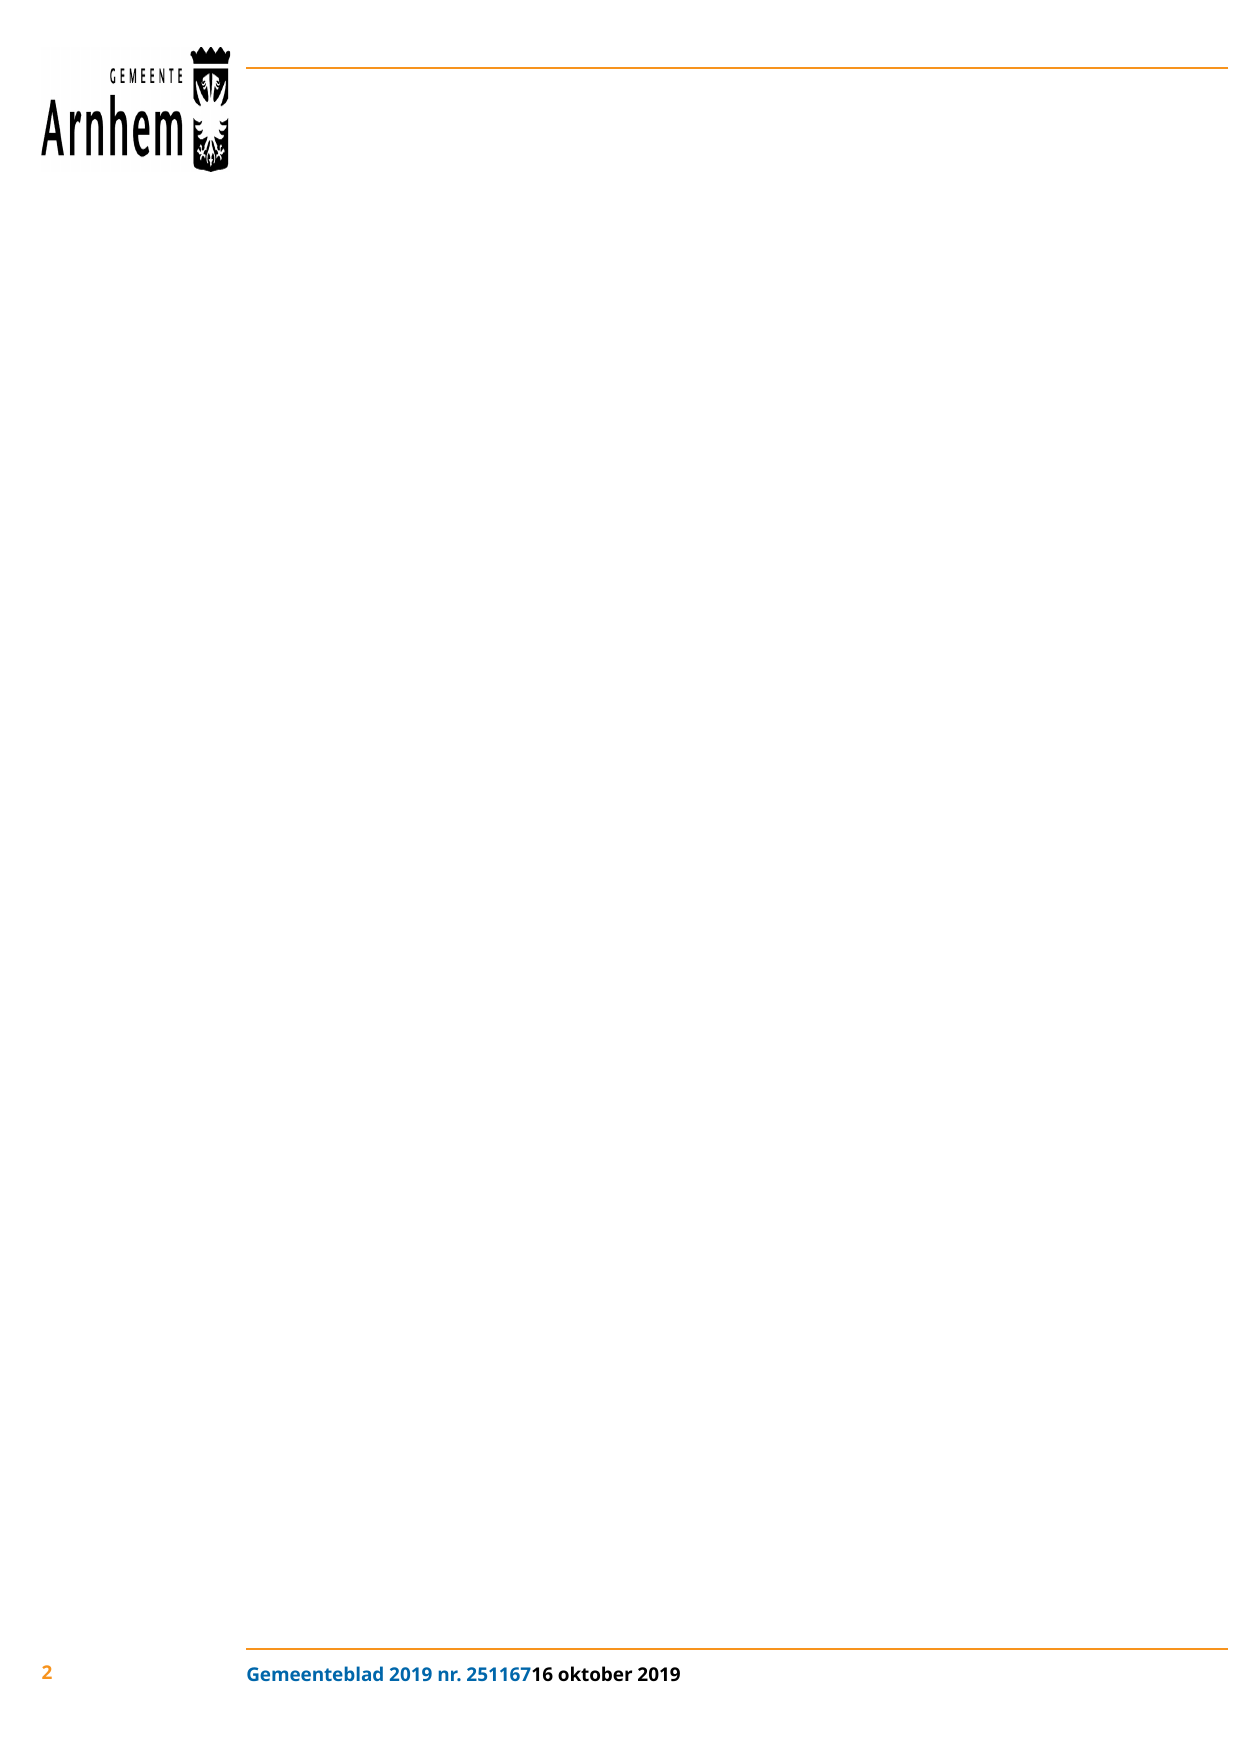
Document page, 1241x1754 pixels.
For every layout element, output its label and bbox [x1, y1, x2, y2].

picture [41, 47, 231, 172]
